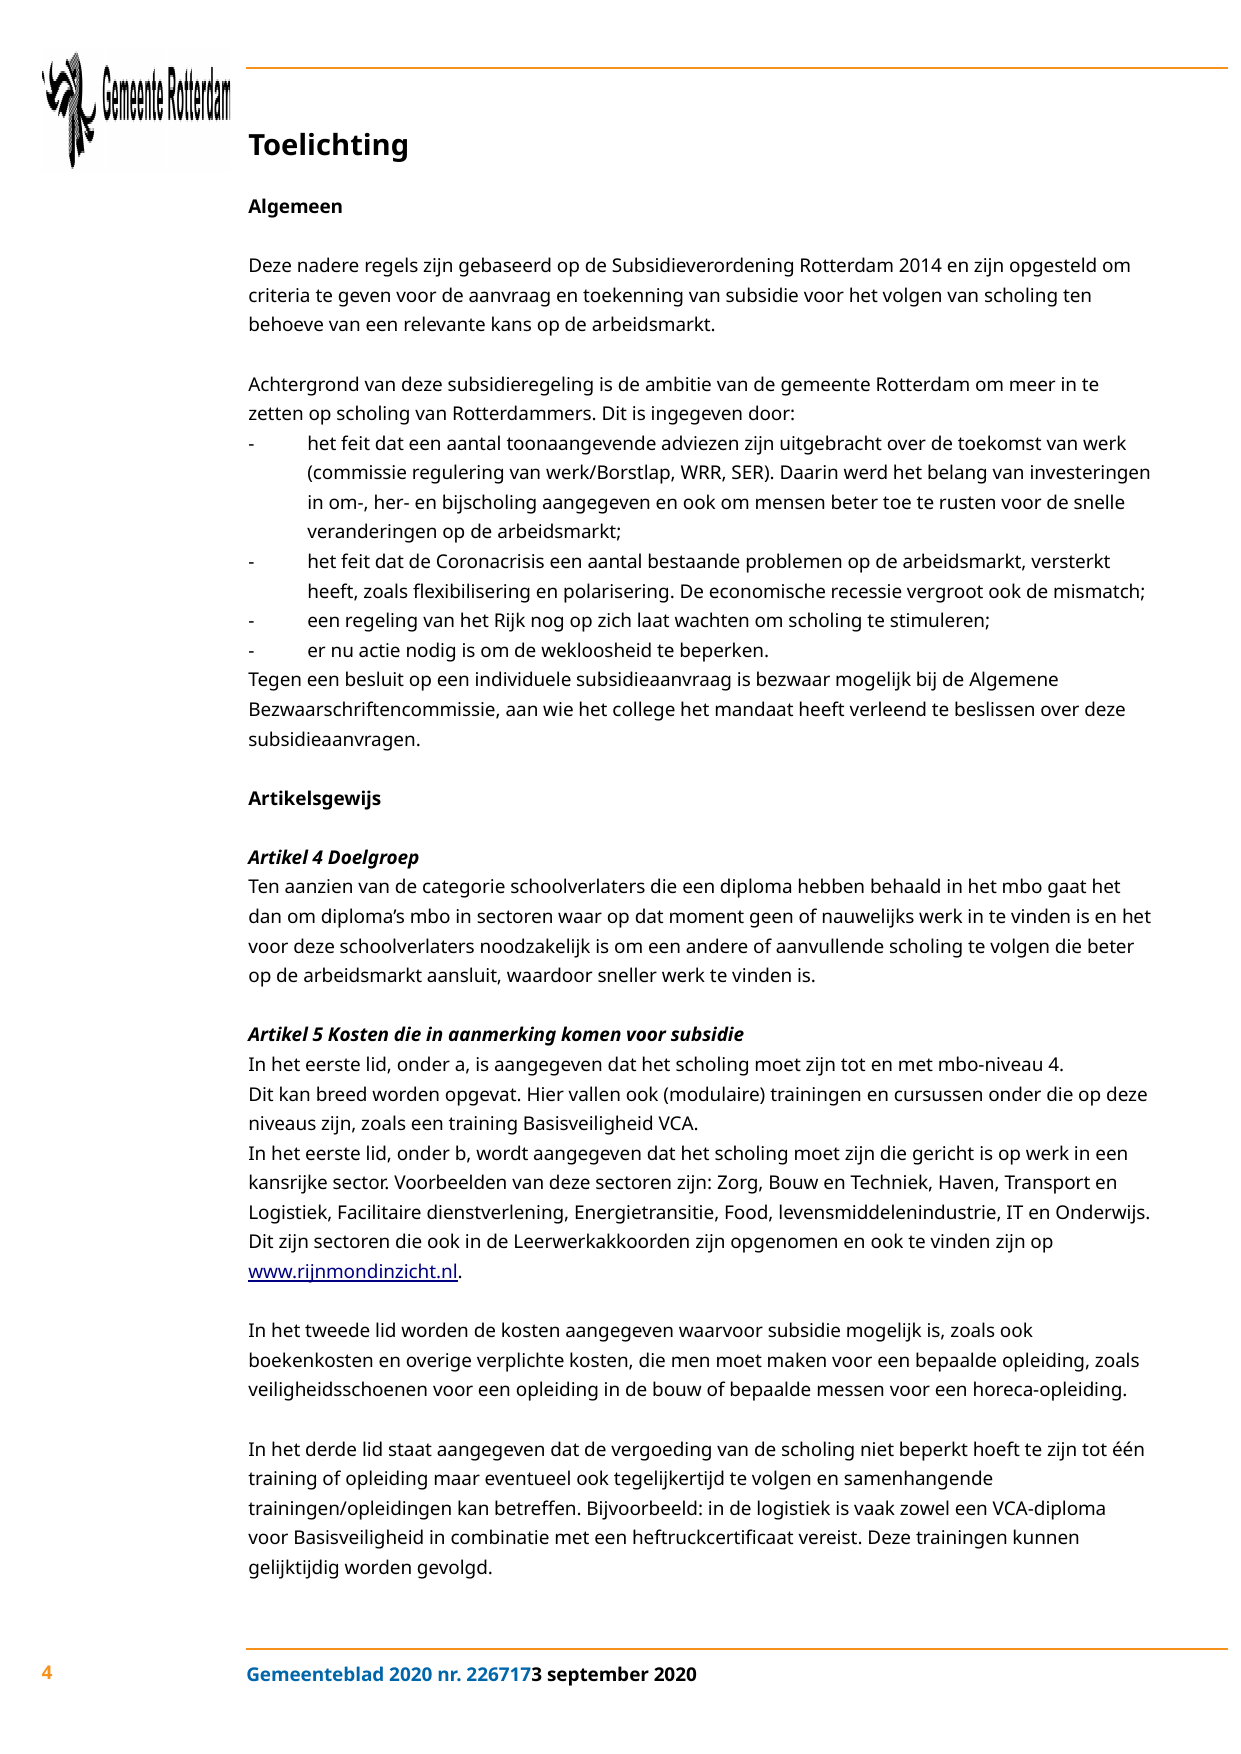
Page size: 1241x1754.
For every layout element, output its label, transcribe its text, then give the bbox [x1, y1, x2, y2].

text In het derde lid staat aangegeven dat de vergoeding van de scholing niet beperkt hoeft te zijn tot één training of opleiding maar eventueel ook tegelijkertijd te volgen en samenhangende trainingen/opleidingen kan betreffen. Bijvoorbeeld: in de logistiek is vaak zowel een VCA-diploma voor Basisveiligheid in combinatie met een heftruckcertificaat vereist. Deze trainingen kunnen gelijktijdig worden gevolgd. [248, 1436, 1152, 1580]
list het feit dat een aantal toonaangevende adviezen zijn uitgebracht over de toekomst van werk (commissie regulering van werk/Borstlap, WRR, SER). Daarin werd het belang van investeringen in om-, her- en bijscholing aangegeven en ook om mensen beter toe te rusten voor de snelle veranderingen op de arbeidsmarkt; [248, 430, 1152, 544]
text Algemeen [248, 193, 1152, 219]
picture [41, 47, 231, 172]
text Toelichting [248, 124, 1152, 164]
list het feit dat de Coronacrisis een aantal bestaande problemen op de arbeidsmarkt, versterkt heeft, zoals flexibilisering en polarisering. De economische recessie vergroot ook de mismatch; [248, 548, 1152, 603]
text Deze nadere regels zijn gebaseerd op de Subsidieverordening Rotterdam 2014 en zijn opgesteld om criteria te geven voor de aanvraag en toekenning van subsidie voor het volgen van scholing ten behoeve van een relevante kans op de arbeidsmarkt. [248, 252, 1152, 337]
text Dit zijn sectoren die ook in de Leerwerkakkoorden zijn opgenomen en ook te vinden zijn op www.rijnmondinzicht.nl. [248, 1229, 1152, 1284]
text Ten aanzien van de categorie schoolverlaters die een diploma hebben behaald in het mbo gaat het dan om diploma’s mbo in sectoren waar op dat moment geen of nauwelijks werk in te vinden is en het voor deze schoolverlaters noodzakelijk is om een andere of aanvullende scholing te volgen die beter op de arbeidsmarkt aansluit, waardoor sneller werk te vinden is. [248, 874, 1152, 988]
text Achtergrond van deze subsidieregeling is de ambitie van de gemeente Rotterdam om meer in te zetten op scholing van Rotterdammers. Dit is ingegeven door: [248, 371, 1152, 426]
text Artikel 4 Doelgroep [248, 844, 1152, 870]
text In het tweede lid worden de kosten aangegeven waarvoor subsidie mogelijk is, zoals ook boekenkosten en overige verplichte kosten, die men moet maken voor een bepaalde opleiding, zoals veiligheidsschoenen voor een opleiding in de bouw of bepaalde messen voor een horeca-opleiding. [248, 1317, 1152, 1402]
list er nu actie nodig is om de wekloosheid te beperken. [248, 637, 1152, 663]
text Dit kan breed worden opgevat. Hier vallen ook (modulaire) trainingen en cursussen onder die op deze niveaus zijn, zoals een training Basisveiligheid VCA. [248, 1081, 1152, 1136]
text Artikel 5 Kosten die in aanmerking komen voor subsidie [248, 1022, 1152, 1047]
text In het eerste lid, onder b, wordt aangegeven dat het scholing moet zijn die gericht is op werk in een kansrijke sector. Voorbeelden van deze sectoren zijn: Zorg, Bouw en Techniek, Haven, Transport en Logistiek, Facilitaire dienstverlening, Energietransitie, Food, levensmiddelenindustrie, IT en Onderwijs. [248, 1140, 1152, 1225]
list een regeling van het Rijk nog op zich laat wachten om scholing te stimuleren; [248, 607, 1152, 633]
text In het eerste lid, onder a, is aangegeven dat het scholing moet zijn tot en met mbo-niveau 4. [248, 1051, 1152, 1077]
text Artikelsgewijs [248, 785, 1152, 811]
text Tegen een besluit op een individuele subsidieaanvraag is bezwaar mogelijk bij de Algemene Bezwaarschriftencommissie, aan wie het college het mandaat heeft verleend te beslissen over deze subsidieaanvragen. [248, 667, 1152, 751]
